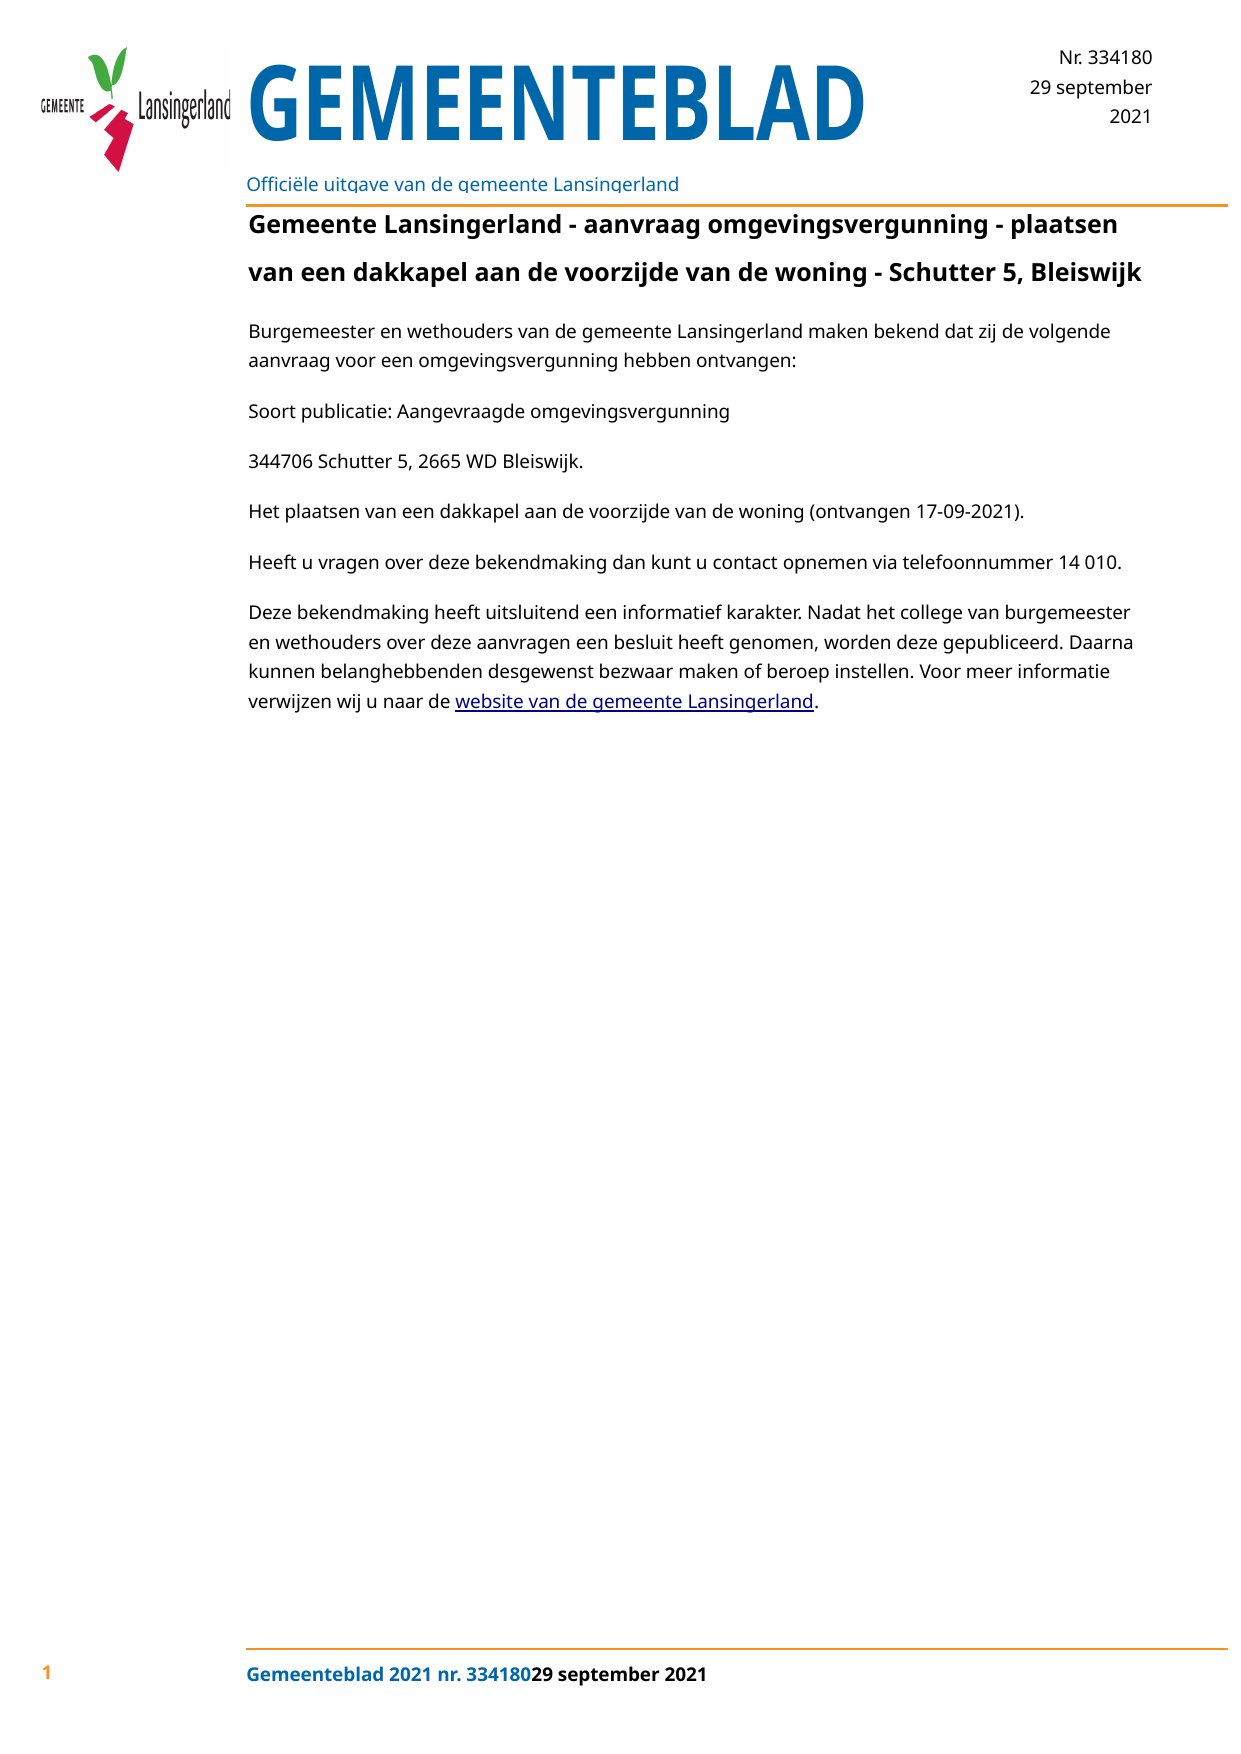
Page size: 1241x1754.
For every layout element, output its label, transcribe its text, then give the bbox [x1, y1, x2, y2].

text Het plaatsen van een dakkapel aan de voorzijde van de woning (ontvangen 17-09-2021). [248, 499, 1152, 524]
text 344706 Schutter 5, 2665 WD Bleiswijk. [248, 448, 1152, 474]
text Soort publicatie: Aangevraagde omgevingsvergunning [248, 398, 1152, 424]
picture [41, 47, 231, 172]
text Gemeente Lansingerland - aanvraag omgevingsvergunning - plaatsen van een dakkapel aan de voorzijde van de woning - Schutter 5, Bleiswijk [248, 207, 1152, 288]
text Burgemeester en wethouders van de gemeente Lansingerland maken bekend dat zij de volgende aanvraag voor een omgevingsvergunning hebben ontvangen: [248, 318, 1152, 373]
text Deze bekendmaking heeft uitsluitend een informatief karakter. Nadat het college van burgemeester en wethouders over deze aanvragen een besluit heeft genomen, worden deze gepubliceerd. Daarna kunnen belanghebbenden desgewenst bezwaar maken of beroep instellen. Voor meer informatie verwijzen wij u naar de website van de gemeente Lansingerland. [248, 599, 1152, 714]
text Heeft u vragen over deze bekendmaking dan kunt u contact opnemen via telefoonnummer 14 010. [248, 549, 1152, 575]
